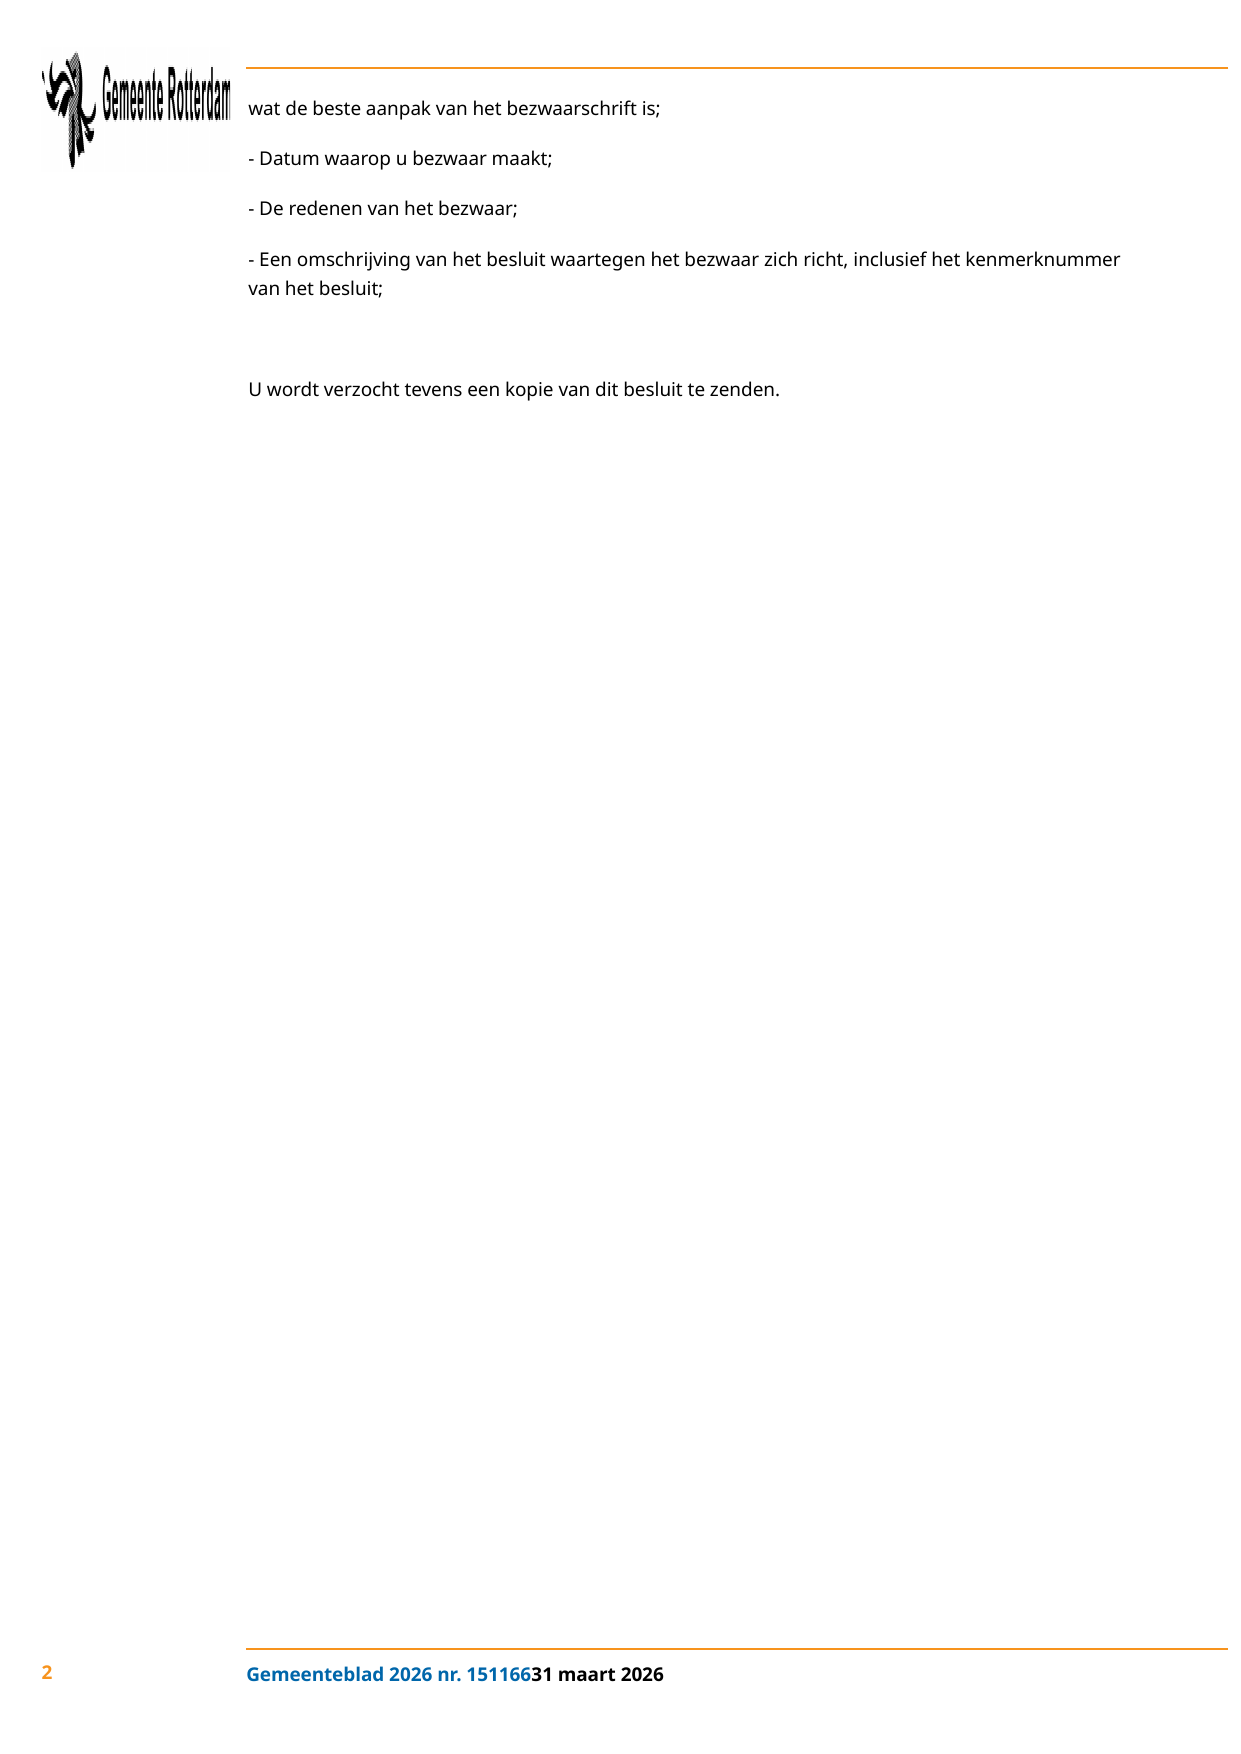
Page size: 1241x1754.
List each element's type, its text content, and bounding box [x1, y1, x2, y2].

text - Datum waarop u bezwaar maakt; [248, 145, 1152, 171]
text - De redenen van het bezwaar; [248, 196, 1152, 221]
text wat de beste aanpak van het bezwaarschrift is; [248, 95, 1152, 121]
text - Een omschrijving van het besluit waartegen het bezwaar zich richt, inclusief het kenmerknummer van het besluit; [248, 246, 1152, 301]
picture [41, 47, 231, 172]
text U wordt verzocht tevens een kopie van dit besluit te zenden. [248, 376, 1152, 402]
